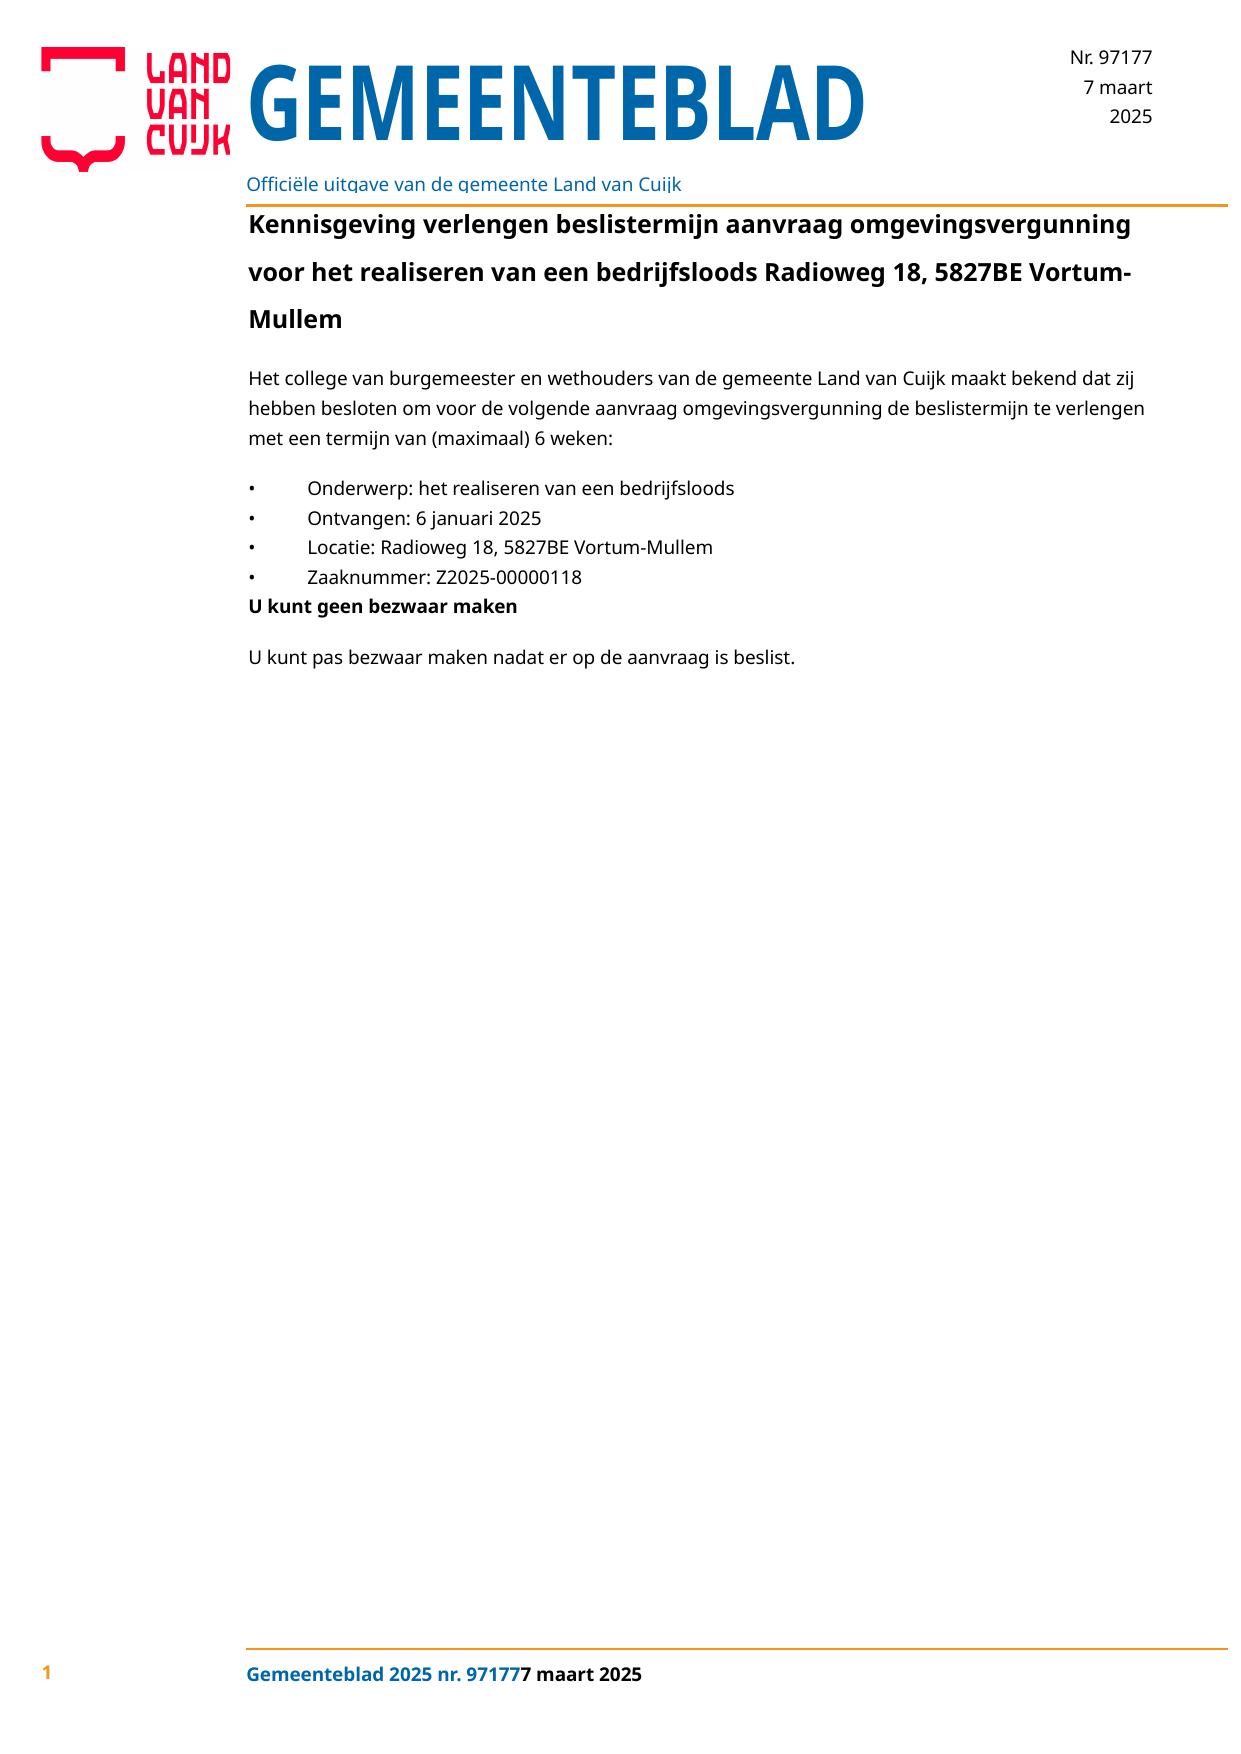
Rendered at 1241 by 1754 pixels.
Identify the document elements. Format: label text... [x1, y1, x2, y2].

list Zaaknummer: Z2025-00000118 [248, 564, 1152, 589]
list Locatie: Radioweg 18, 5827BE Vortum-Mullem [248, 534, 1152, 560]
text Het college van burgemeester en wethouders van de gemeente Land van Cuijk maakt bekend dat zij hebben besloten om voor de volgende aanvraag omgevingsvergunning de beslistermijn te verlengen met een termijn van (maximaal) 6 weken: [248, 366, 1152, 450]
text U kunt geen bezwaar maken [248, 593, 1152, 619]
picture [41, 47, 231, 172]
text Kennisgeving verlengen beslistermijn aanvraag omgevingsvergunning voor het realiseren van een bedrijfsloods Radioweg 18, 5827BE Vortum-Mullem [248, 207, 1152, 336]
text U kunt pas bezwaar maken nadat er op de aanvraag is beslist. [248, 644, 1152, 669]
list Ontvangen: 6 januari 2025 [248, 505, 1152, 530]
list Onderwerp: het realiseren van een bedrijfsloods [248, 475, 1152, 501]
